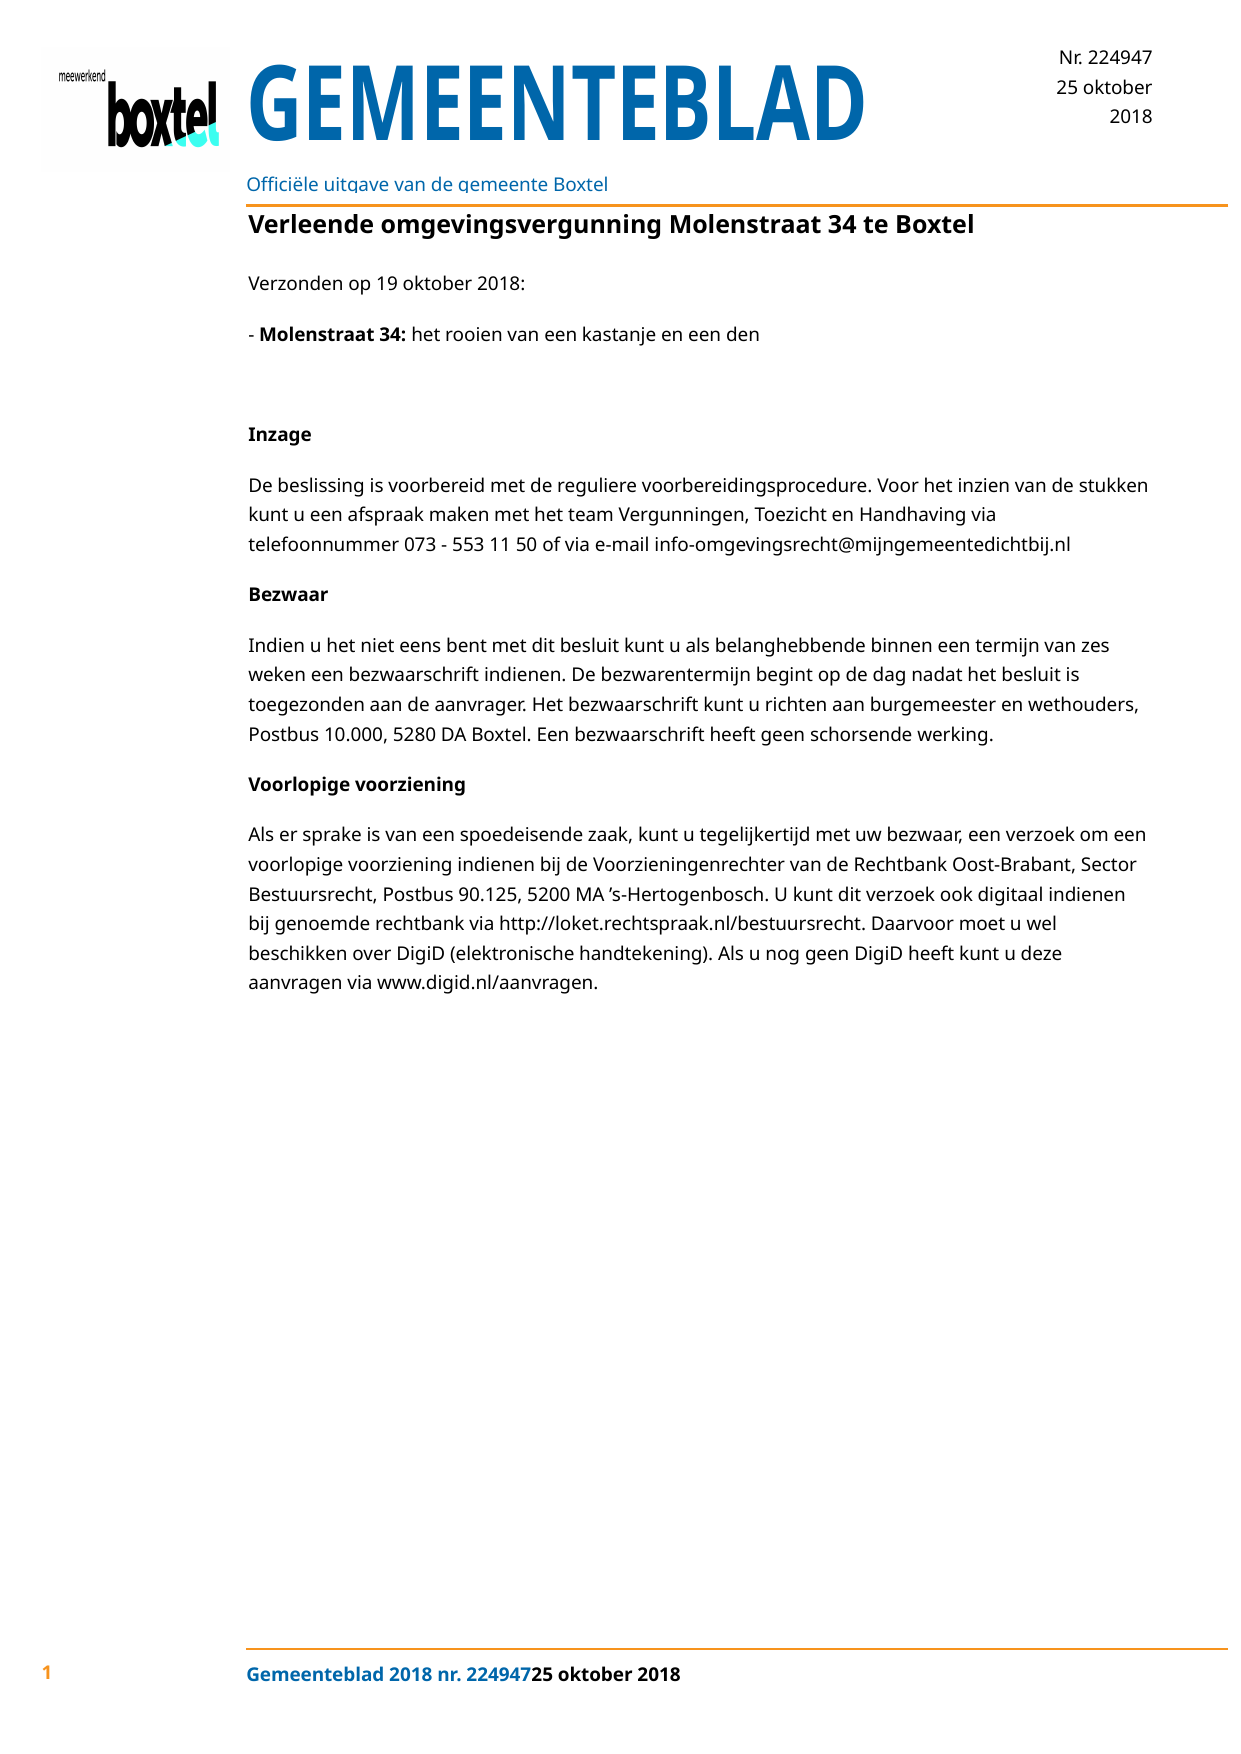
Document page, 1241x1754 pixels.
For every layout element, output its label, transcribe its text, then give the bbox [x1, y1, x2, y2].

text Als er sprake is van een spoedeisende zaak, kunt u tegelijkertijd met uw bezwaar, een verzoek om een voorlopige voorziening indienen bij de Voorzieningenrechter van de Rechtbank Oost-Brabant, Sector Bestuursrecht, Postbus 90.125, 5200 MA ’s-Hertogenbosch. U kunt dit verzoek ook digitaal indienen bij genoemde rechtbank via http://loket.rechtspraak.nl/bestuursrecht. Daarvoor moet u wel beschikken over DigiD (elektronische handtekening). Als u nog geen DigiD heeft kunt u deze aanvragen via www.digid.nl/aanvragen. [248, 822, 1152, 995]
text Voorlopige voorziening [248, 771, 1152, 797]
text Verleende omgevingsvergunning Molenstraat 34 te Boxtel [248, 207, 1152, 241]
text De beslissing is voorbereid met de reguliere voorbereidingsprocedure. Voor het inzien van de stukken kunt u een afspraak maken met het team Vergunningen, Toezicht en Handhaving via telefoonnummer 073 - 553 11 50 of via e-mail info-omgevingsrecht@mijngemeentedichtbij.nl [248, 472, 1152, 557]
text Inzage [248, 422, 1152, 447]
text Verzonden op 19 oktober 2018: [248, 270, 1152, 296]
text - Molenstraat 34: het rooien van een kastanje en een den [248, 321, 1152, 346]
picture [41, 47, 231, 172]
text Bezwaar [248, 582, 1152, 607]
text Indien u het niet eens bent met dit besluit kunt u als belanghebbende binnen een termijn van zes weken een bezwaarschrift indienen. De bezwarentermijn begint op de dag nadat het besluit is toegezonden aan de aanvrager. Het bezwaarschrift kunt u richten aan burgemeester en wethouders, Postbus 10.000, 5280 DA Boxtel. Een bezwaarschrift heeft geen schorsende werking. [248, 632, 1152, 746]
